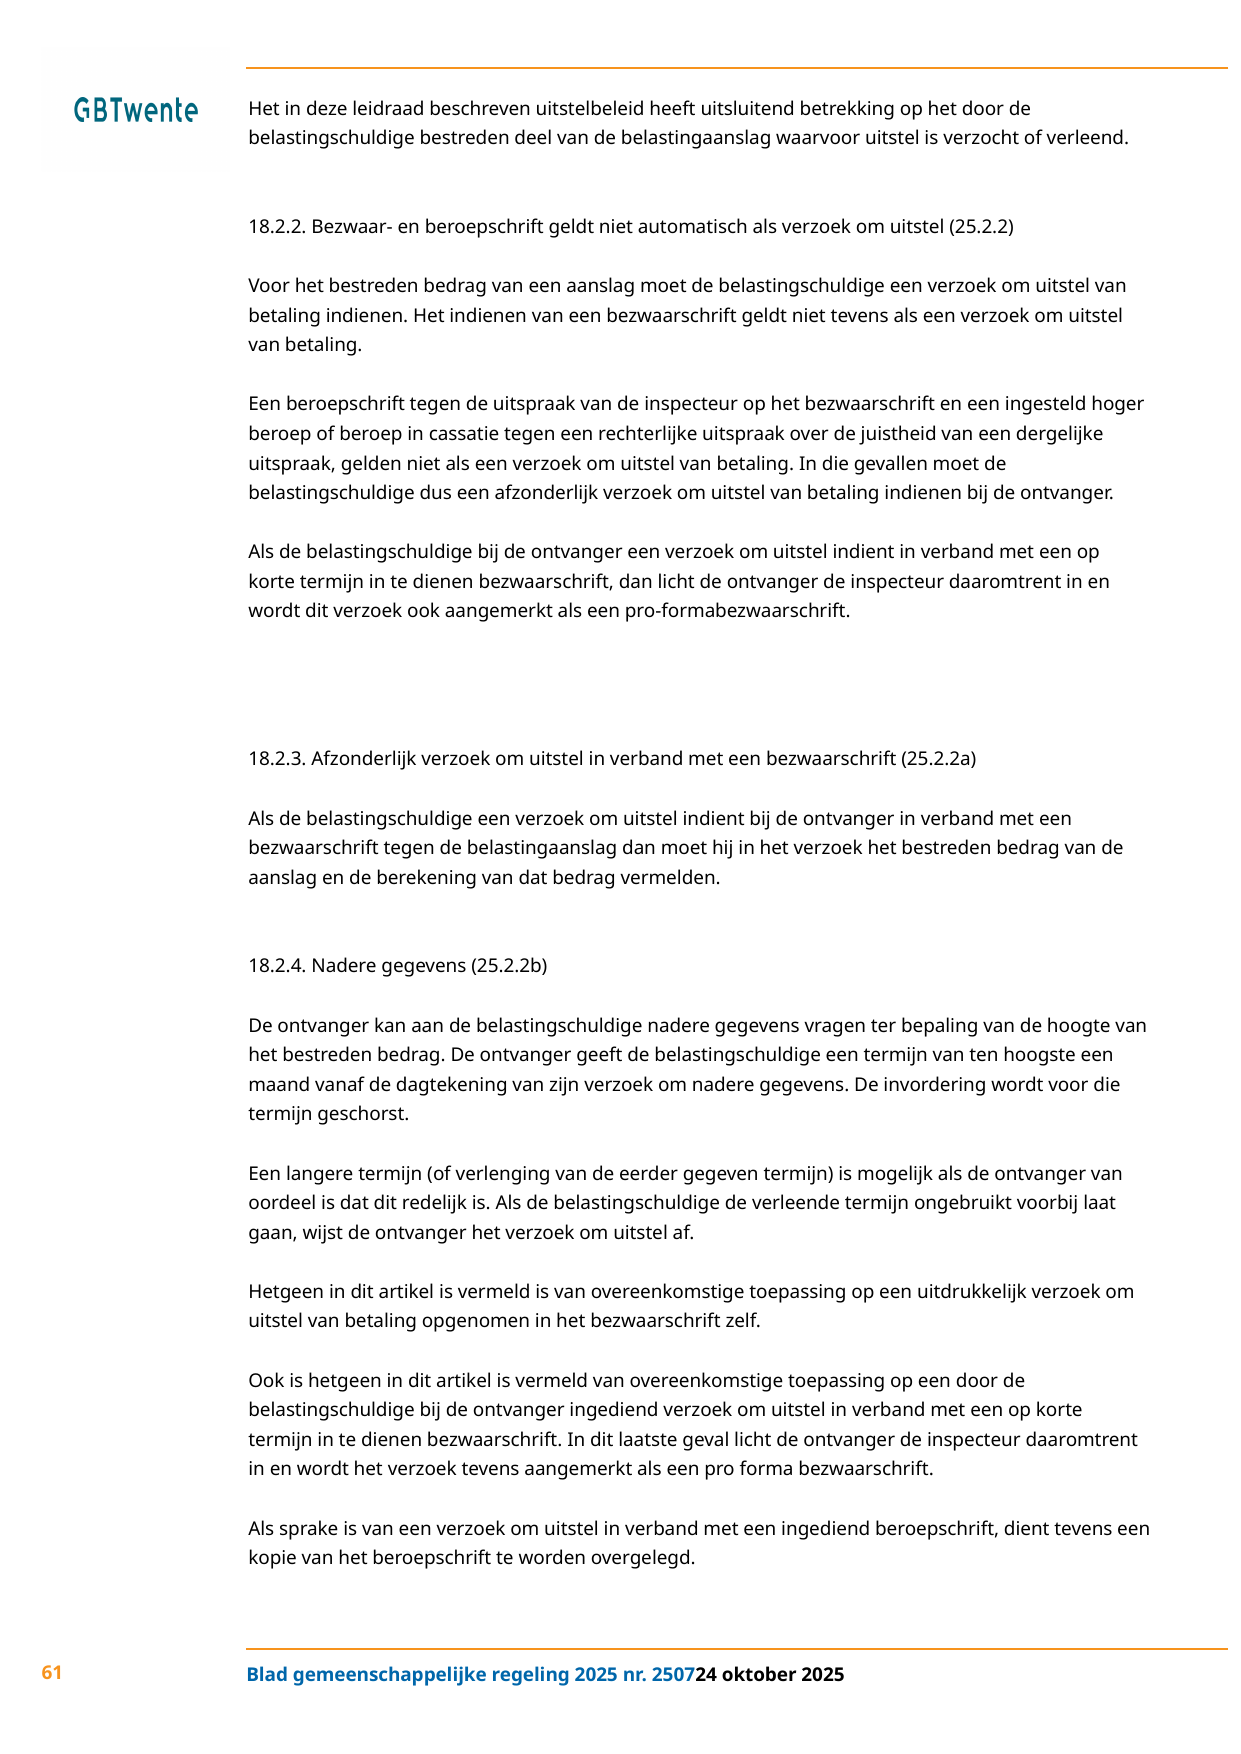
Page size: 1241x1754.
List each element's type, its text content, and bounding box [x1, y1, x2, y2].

text Als sprake is van een verzoek om uitstel in verband met een ingediend beroepschrift, dient tevens een kopie van het beroepschrift te worden overgelegd. [248, 1515, 1152, 1570]
picture [41, 47, 231, 172]
text Als de belastingschuldige een verzoek om uitstel indient bij de ontvanger in verband met een bezwaarschrift tegen de belastingaanslag dan moet hij in het verzoek het bestreden bedrag van de aanslag en de berekening van dat bedrag vermelden. [248, 805, 1152, 890]
text Het in deze leidraad beschreven uitstelbeleid heeft uitsluitend betrekking op het door de belastingschuldige bestreden deel van de belastingaanslag waarvoor uitstel is verzocht of verleend. [248, 95, 1152, 150]
text Hetgeen in dit artikel is vermeld is van overeenkomstige toepassing op een uitdrukkelijk verzoek om uitstel van betaling opgenomen in het bezwaarschrift zelf. [248, 1278, 1152, 1333]
text De ontvanger kan aan de belastingschuldige nadere gegevens vragen ter bepaling van de hoogte van het bestreden bedrag. De ontvanger geeft de belastingschuldige een termijn van ten hoogste een maand vanaf de dagtekening van zijn verzoek om nadere gegevens. De invordering wordt voor die termijn geschorst. [248, 1012, 1152, 1126]
text Als de belastingschuldige bij de ontvanger een verzoek om uitstel indient in verband met een op korte termijn in te dienen bezwaarschrift, dan licht de ontvanger de inspecteur daaromtrent in en wordt dit verzoek ook aangemerkt als een pro-formabezwaarschrift. [248, 538, 1152, 623]
text 18.2.3. Afzonderlijk verzoek om uitstel in verband met een bezwaarschrift (25.2.2a) [248, 746, 1152, 771]
text Een beroepschrift tegen de uitspraak van de inspecteur op het bezwaarschrift en een ingesteld hoger beroep of beroep in cassatie tegen een rechterlijke uitspraak over de juistheid van een dergelijke uitspraak, gelden niet als een verzoek om uitstel van betaling. In die gevallen moet de belastingschuldige dus een afzonderlijk verzoek om uitstel van betaling indienen bij de ontvanger. [248, 391, 1152, 505]
text 18.2.2. Bezwaar- en beroepschrift geldt niet automatisch als verzoek om uitstel (25.2.2) [248, 213, 1152, 239]
text Een langere termijn (of verlenging van de eerder gegeven termijn) is mogelijk als de ontvanger van oordeel is dat dit redelijk is. Als de belastingschuldige de verleende termijn ongebruikt voorbij laat gaan, wijst de ontvanger het verzoek om uitstel af. [248, 1160, 1152, 1245]
text Voor het bestreden bedrag van een aanslag moet de belastingschuldige een verzoek om uitstel van betaling indienen. Het indienen van een bezwaarschrift geldt niet tevens als een verzoek om uitstel van betaling. [248, 272, 1152, 357]
text 18.2.4. Nadere gegevens (25.2.2b) [248, 953, 1152, 978]
text Ook is hetgeen in dit artikel is vermeld van overeenkomstige toepassing op een door de belastingschuldige bij de ontvanger ingediend verzoek om uitstel in verband met een op korte termijn in te dienen bezwaarschrift. In dit laatste geval licht de ontvanger de inspecteur daaromtrent in en wordt het verzoek tevens aangemerkt als een pro forma bezwaarschrift. [248, 1367, 1152, 1481]
